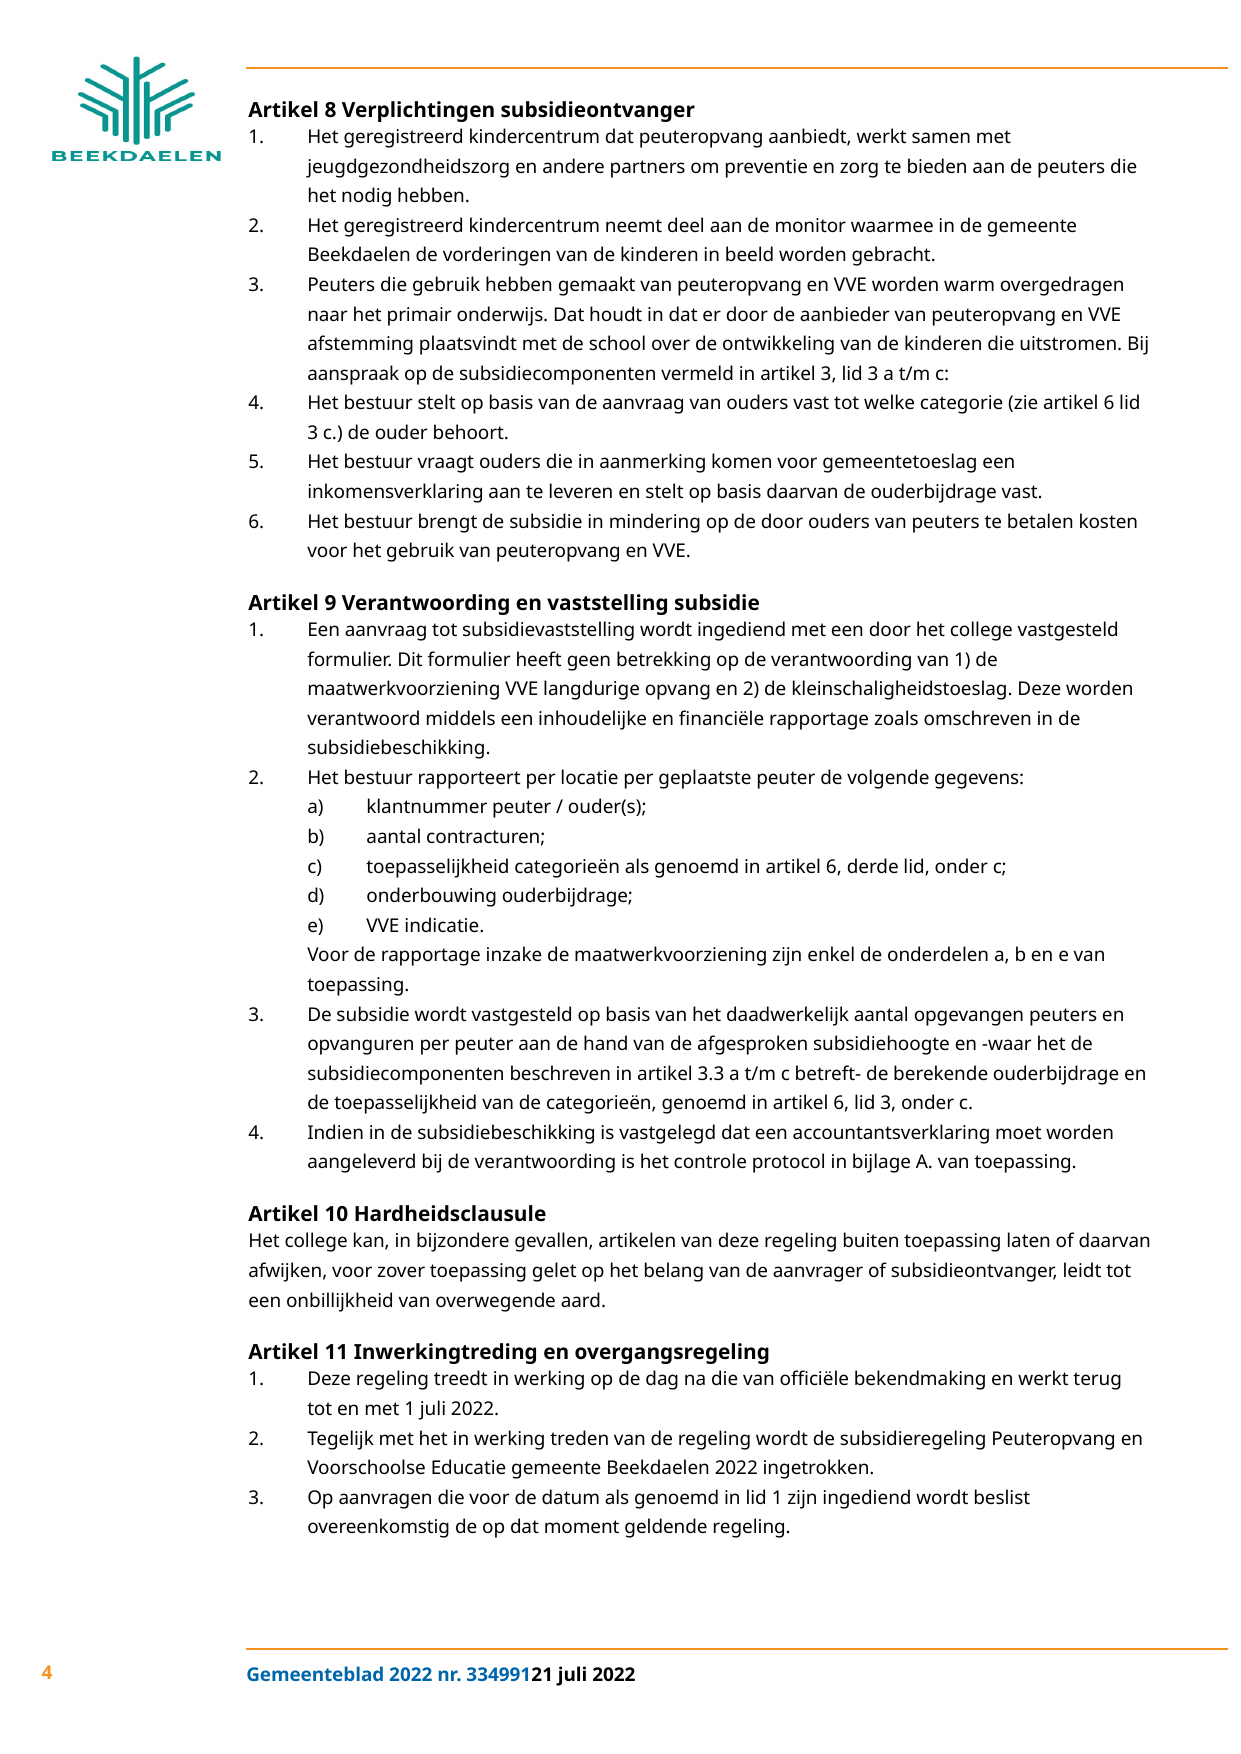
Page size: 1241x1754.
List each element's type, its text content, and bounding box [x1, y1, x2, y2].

list VVE indicatie. [307, 912, 1152, 938]
list Het bestuur rapporteert per locatie per geplaatste peuter de volgende gegevens: [248, 764, 1152, 790]
list Een aanvraag tot subsidievaststelling wordt ingediend met een door het college vastgesteld formulier. Dit formulier heeft geen betrekking op de verantwoording van 1) de maatwerkvoorziening VVE langdurige opvang en 2) de kleinschaligheidstoeslag. Deze worden verantwoord middels een inhoudelijke en financiële rapportage zoals omschreven in de subsidiebeschikking. [248, 616, 1152, 760]
list Peuters die gebruik hebben gemaakt van peuteropvang en VVE worden warm overgedragen naar het primair onderwijs. Dat houdt in dat er door de aanbieder van peuteropvang en VVE afstemming plaatsvindt met de school over de ontwikkeling van de kinderen die uitstromen. Bij aanspraak op de subsidiecomponenten vermeld in artikel 3, lid 3 a t/m c: [248, 271, 1152, 386]
list Het bestuur vraagt ouders die in aanmerking komen voor gemeentetoeslag een inkomensverklaring aan te leveren en stelt op basis daarvan de ouderbijdrage vast. [248, 449, 1152, 504]
text afwijken, voor zover toepassing gelet op het belang van de aanvrager of subsidieontvanger, leidt tot een onbillijkheid van overwegende aard. [248, 1257, 1152, 1312]
list Het bestuur brengt de subsidie in mindering op de door ouders van peuters te betalen kosten voor het gebruik van peuteropvang en VVE. [248, 508, 1152, 563]
text Artikel 10 Hardheidsclausule [248, 1199, 1152, 1228]
text Artikel 9 Verantwoording en vaststelling subsidie [248, 588, 1152, 616]
picture [41, 47, 231, 172]
text Artikel 8 Verplichtingen subsidieontvanger [248, 95, 1152, 123]
list Het geregistreerd kindercentrum neemt deel aan de monitor waarmee in de gemeente Beekdaelen de vorderingen van de kinderen in beeld worden gebracht. [248, 212, 1152, 267]
list De subsidie wordt vastgesteld op basis van het daadwerkelijk aantal opgevangen peuters en opvanguren per peuter aan de hand van de afgesproken subsidiehoogte en -waar het de subsidiecomponenten beschreven in artikel 3.3 a t/m c betreft- de berekende ouderbijdrage en de toepasselijkheid van de categorieën, genoemd in artikel 6, lid 3, onder c. [248, 1001, 1152, 1115]
text Artikel 11 Inwerkingtreding en overgangsregeling [248, 1337, 1152, 1366]
list toepasselijkheid categorieën als genoemd in artikel 6, derde lid, onder c; [307, 853, 1152, 879]
list klantnummer peuter / ouder(s); [307, 794, 1152, 819]
text Het college kan, in bijzondere gevallen, artikelen van deze regeling buiten toepassing laten of daarvan [248, 1228, 1152, 1253]
list Voor de rapportage inzake de maatwerkvoorziening zijn enkel de onderdelen a, b en e van toepassing. [248, 942, 1152, 997]
list aantal contracturen; [307, 823, 1152, 849]
list Tegelijk met het in werking treden van de regeling wordt de subsidieregeling Peuteropvang en Voorschoolse Educatie gemeente Beekdaelen 2022 ingetrokken. [248, 1425, 1152, 1480]
list Het bestuur stelt op basis van de aanvraag van ouders vast tot welke categorie (zie artikel 6 lid 3 c.) de ouder behoort. [248, 389, 1152, 445]
list Indien in de subsidiebeschikking is vastgelegd dat een accountantsverklaring moet worden aangeleverd bij de verantwoording is het controle protocol in bijlage A. van toepassing. [248, 1119, 1152, 1174]
list Het geregistreerd kindercentrum dat peuteropvang aanbiedt, werkt samen met jeugdgezondheidszorg en andere partners om preventie en zorg te bieden aan de peuters die het nodig hebben. [248, 123, 1152, 208]
list Deze regeling treedt in werking op de dag na die van officiële bekendmaking en werkt terug tot en met 1 juli 2022. [248, 1366, 1152, 1421]
list onderbouwing ouderbijdrage; [307, 882, 1152, 908]
list Op aanvragen die voor de datum als genoemd in lid 1 zijn ingediend wordt beslist overeenkomstig de op dat moment geldende regeling. [248, 1484, 1152, 1539]
